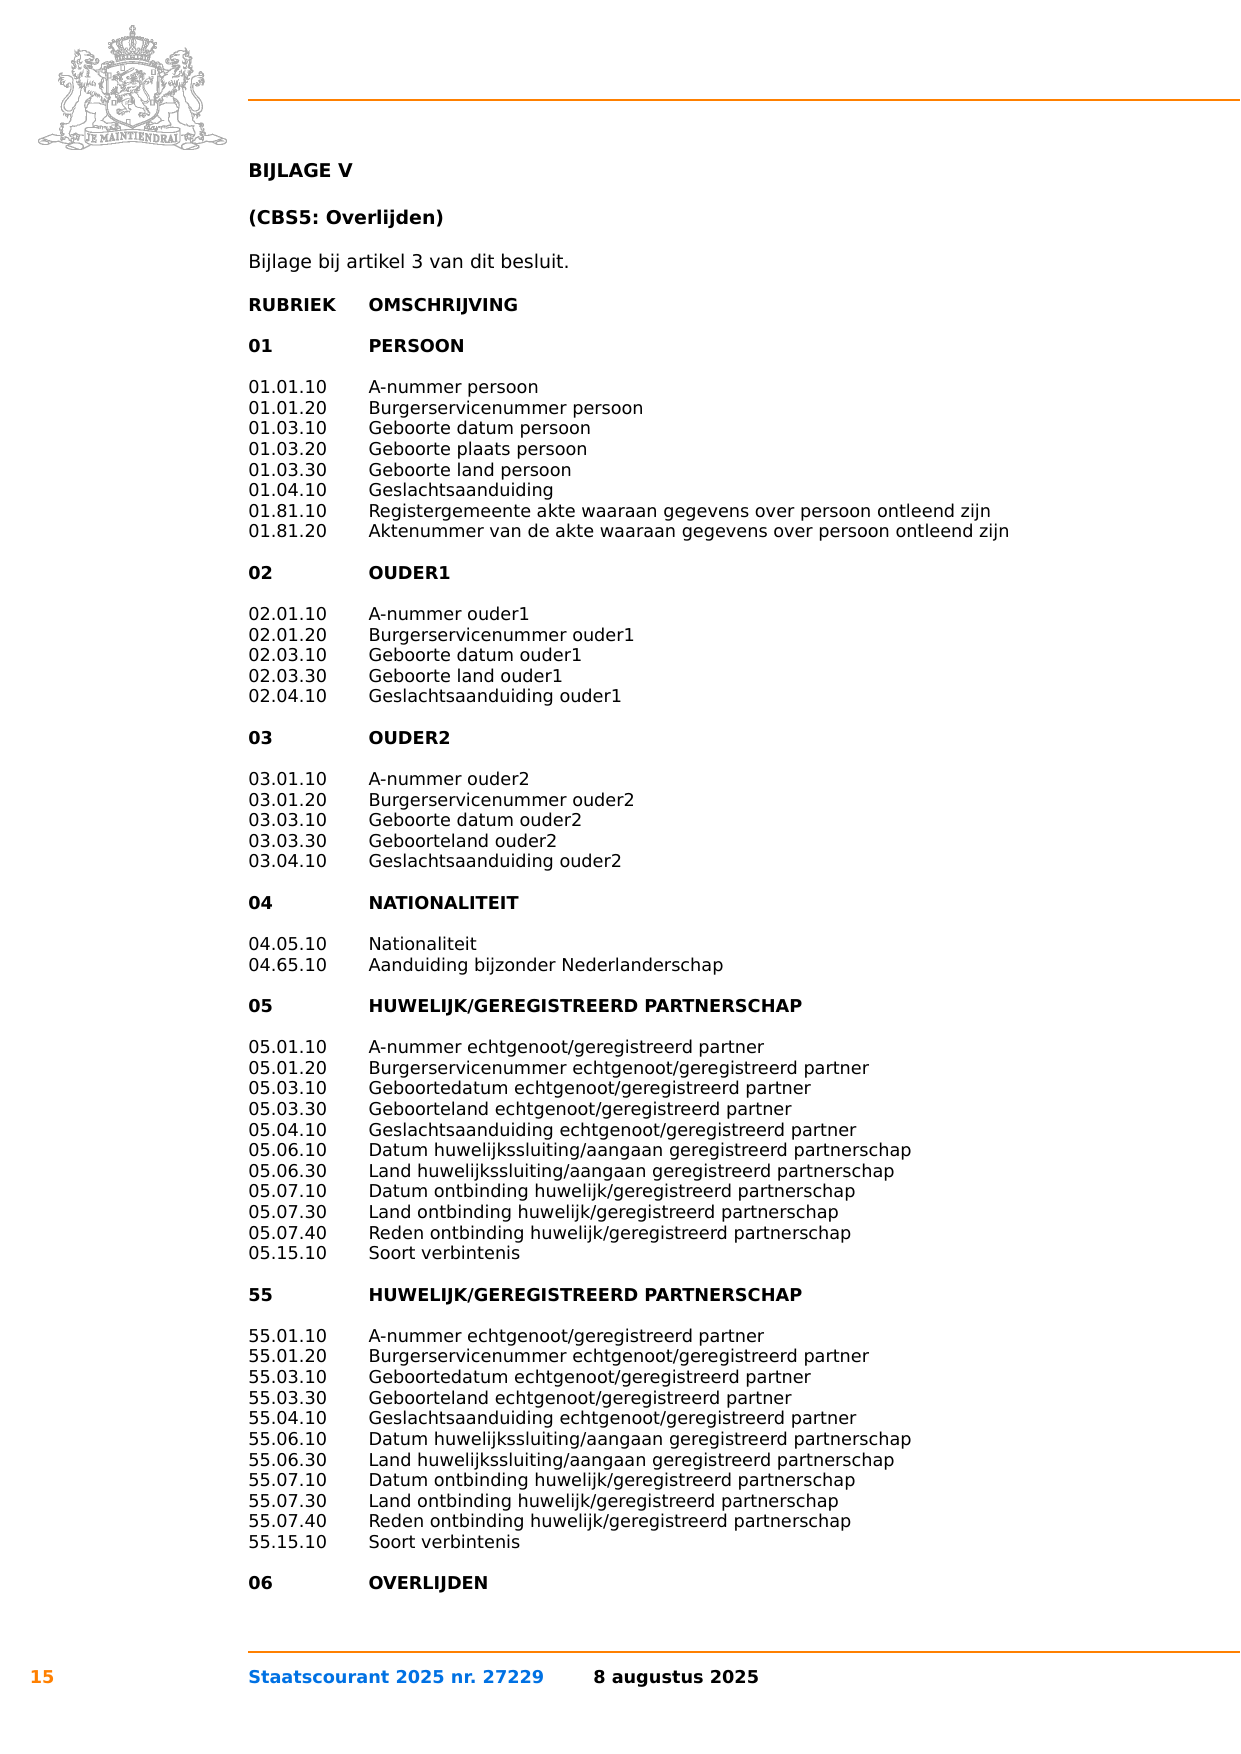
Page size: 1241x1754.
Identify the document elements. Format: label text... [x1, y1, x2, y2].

table_cell 03.03.30 [248, 831, 362, 851]
table_cell [248, 1264, 362, 1284]
table_cell 55.07.30 [248, 1491, 362, 1511]
table_cell [248, 1305, 362, 1326]
table_cell [363, 748, 1163, 769]
table_cell Geslachtsaanduiding ouder2 [363, 851, 1163, 872]
table_cell 02.03.30 [248, 666, 362, 686]
table_cell OVERLIJDEN [363, 1573, 1163, 1594]
table_cell 55.06.30 [248, 1450, 362, 1470]
table_cell [248, 913, 362, 934]
table_cell Geboortedatum echtgenoot/geregistreerd partner [363, 1078, 1163, 1099]
table_cell 05.15.10 [248, 1243, 362, 1264]
table_cell Reden ontbinding huwelijk/geregistreerd partnerschap [363, 1511, 1163, 1532]
table_cell Geslachtsaanduiding echtgenoot/geregistreerd partner [363, 1120, 1163, 1140]
table_cell 55 [248, 1285, 362, 1305]
table_cell Soort verbintenis [363, 1532, 1163, 1553]
table_cell Geslachtsaanduiding ouder1 [363, 686, 1163, 707]
table_cell [363, 1264, 1163, 1284]
table_cell [248, 315, 362, 336]
table_cell [248, 748, 362, 769]
table_cell Geboorte land ouder1 [363, 666, 1163, 686]
table_cell 55.01.10 [248, 1326, 362, 1346]
table_cell 05.03.30 [248, 1099, 362, 1119]
table_cell 03.01.20 [248, 790, 362, 810]
table_cell 01.81.20 [248, 521, 362, 542]
table_cell NATIONALITEIT [363, 893, 1163, 913]
table_cell A-nummer echtgenoot/geregistreerd partner [363, 1037, 1163, 1058]
table_cell 05.01.10 [248, 1037, 362, 1058]
table_cell Geboorteland echtgenoot/geregistreerd partner [363, 1099, 1163, 1119]
table_cell Geboorteland ouder2 [363, 831, 1163, 851]
table_cell [363, 1305, 1163, 1326]
table_cell Geboorte plaats persoon [363, 439, 1163, 459]
table_cell [363, 315, 1163, 336]
table_cell Geboorte land persoon [363, 460, 1163, 480]
table_cell [363, 1553, 1163, 1573]
table_cell [248, 975, 362, 996]
table_cell 04.05.10 [248, 934, 362, 954]
table_cell 03.04.10 [248, 851, 362, 872]
table_cell 05.07.10 [248, 1181, 362, 1202]
table_cell [248, 542, 362, 563]
table_cell OUDER2 [363, 728, 1163, 748]
table_cell 01.03.30 [248, 460, 362, 480]
table_cell Datum huwelijkssluiting/aangaan geregistreerd partnerschap [363, 1140, 1163, 1161]
table_cell [248, 872, 362, 893]
table_cell A-nummer ouder1 [363, 604, 1163, 624]
table_cell Geboorteland echtgenoot/geregistreerd partner [363, 1388, 1163, 1408]
table_cell 55.06.10 [248, 1429, 362, 1449]
table_cell A-nummer ouder2 [363, 769, 1163, 789]
table_cell 05 [248, 996, 362, 1016]
table_cell 05.07.30 [248, 1202, 362, 1223]
table_cell 04.65.10 [248, 955, 362, 975]
table_cell Land huwelijkssluiting/aangaan geregistreerd partnerschap [363, 1450, 1163, 1470]
table_cell HUWELIJK/GEREGISTREERD PARTNERSCHAP [363, 996, 1163, 1016]
table_cell Reden ontbinding huwelijk/geregistreerd partnerschap [363, 1223, 1163, 1243]
table_cell Burgerservicenummer ouder2 [363, 790, 1163, 810]
table_cell A-nummer echtgenoot/geregistreerd partner [363, 1326, 1163, 1346]
table_cell 02.01.10 [248, 604, 362, 624]
table_cell 05.06.10 [248, 1140, 362, 1161]
table_cell 55.03.10 [248, 1367, 362, 1388]
table_cell Land ontbinding huwelijk/geregistreerd partnerschap [363, 1202, 1163, 1223]
table_cell Datum huwelijkssluiting/aangaan geregistreerd partnerschap [363, 1429, 1163, 1449]
table_cell 03.01.10 [248, 769, 362, 789]
table_cell [363, 872, 1163, 893]
table_cell 01.81.10 [248, 501, 362, 521]
table_cell Burgerservicenummer ouder1 [363, 625, 1163, 645]
picture [38, 25, 227, 150]
table_cell Geboorte datum persoon [363, 418, 1163, 439]
table_cell 05.07.40 [248, 1223, 362, 1243]
table_cell 06 [248, 1573, 362, 1594]
table_header OMSCHRIJVING [363, 295, 1163, 315]
table_cell Geboortedatum echtgenoot/geregistreerd partner [363, 1367, 1163, 1388]
table_cell 03.03.10 [248, 810, 362, 831]
table_cell Burgerservicenummer persoon [363, 398, 1163, 418]
table_cell Burgerservicenummer echtgenoot/geregistreerd partner [363, 1058, 1163, 1078]
table_cell [363, 913, 1163, 934]
table_cell 01.03.20 [248, 439, 362, 459]
table_cell Geslachtsaanduiding [363, 480, 1163, 501]
table_cell [248, 1553, 362, 1573]
table_cell 05.01.20 [248, 1058, 362, 1078]
table_cell 05.06.30 [248, 1161, 362, 1181]
table_cell Aanduiding bijzonder Nederlanderschap [363, 955, 1163, 975]
table_cell 02.04.10 [248, 686, 362, 707]
table_cell 05.03.10 [248, 1078, 362, 1099]
text Bijlage bij artikel 3 van dit besluit. [248, 251, 1163, 273]
table_cell 55.04.10 [248, 1408, 362, 1429]
table_cell 01 [248, 336, 362, 356]
table_cell Land ontbinding huwelijk/geregistreerd partnerschap [363, 1491, 1163, 1511]
table_cell PERSOON [363, 336, 1163, 356]
table_cell Registergemeente akte waaraan gegevens over persoon ontleend zijn [363, 501, 1163, 521]
subtitle BIJLAGE V [248, 160, 1163, 182]
table_cell [363, 707, 1163, 728]
table_cell 01.01.20 [248, 398, 362, 418]
table_cell 02.01.20 [248, 625, 362, 645]
table_cell [363, 1016, 1163, 1037]
table_cell [248, 583, 362, 604]
table_cell 55.01.20 [248, 1346, 362, 1367]
table_cell 01.03.10 [248, 418, 362, 439]
table_cell Geboorte datum ouder1 [363, 645, 1163, 666]
table_cell [363, 356, 1163, 377]
table_cell OUDER1 [363, 563, 1163, 583]
table_cell 01.01.10 [248, 377, 362, 398]
table_cell Datum ontbinding huwelijk/geregistreerd partnerschap [363, 1470, 1163, 1491]
table_header RUBRIEK [248, 295, 362, 315]
table_cell 02 [248, 563, 362, 583]
table_cell [248, 356, 362, 377]
table_cell 04 [248, 893, 362, 913]
table_cell HUWELIJK/GEREGISTREERD PARTNERSCHAP [363, 1285, 1163, 1305]
table_cell Soort verbintenis [363, 1243, 1163, 1264]
table_cell Geslachtsaanduiding echtgenoot/geregistreerd partner [363, 1408, 1163, 1429]
table_cell 55.07.40 [248, 1511, 362, 1532]
table_cell 55.03.30 [248, 1388, 362, 1408]
table_cell Burgerservicenummer echtgenoot/geregistreerd partner [363, 1346, 1163, 1367]
table_cell [363, 975, 1163, 996]
table_cell 55.15.10 [248, 1532, 362, 1553]
table_cell Nationaliteit [363, 934, 1163, 954]
table_cell [248, 707, 362, 728]
table_cell Land huwelijkssluiting/aangaan geregistreerd partnerschap [363, 1161, 1163, 1181]
table_cell Datum ontbinding huwelijk/geregistreerd partnerschap [363, 1181, 1163, 1202]
table_cell Aktenummer van de akte waaraan gegevens over persoon ontleend zijn [363, 521, 1163, 542]
table_cell 55.07.10 [248, 1470, 362, 1491]
table_cell 05.04.10 [248, 1120, 362, 1140]
table_cell [363, 542, 1163, 563]
table_cell [248, 1016, 362, 1037]
table_cell [363, 583, 1163, 604]
table_cell 01.04.10 [248, 480, 362, 501]
text (CBS5: Overlijden) [248, 207, 1163, 229]
table_cell 02.03.10 [248, 645, 362, 666]
table_cell A-nummer persoon [363, 377, 1163, 398]
table_cell Geboorte datum ouder2 [363, 810, 1163, 831]
table_cell 03 [248, 728, 362, 748]
